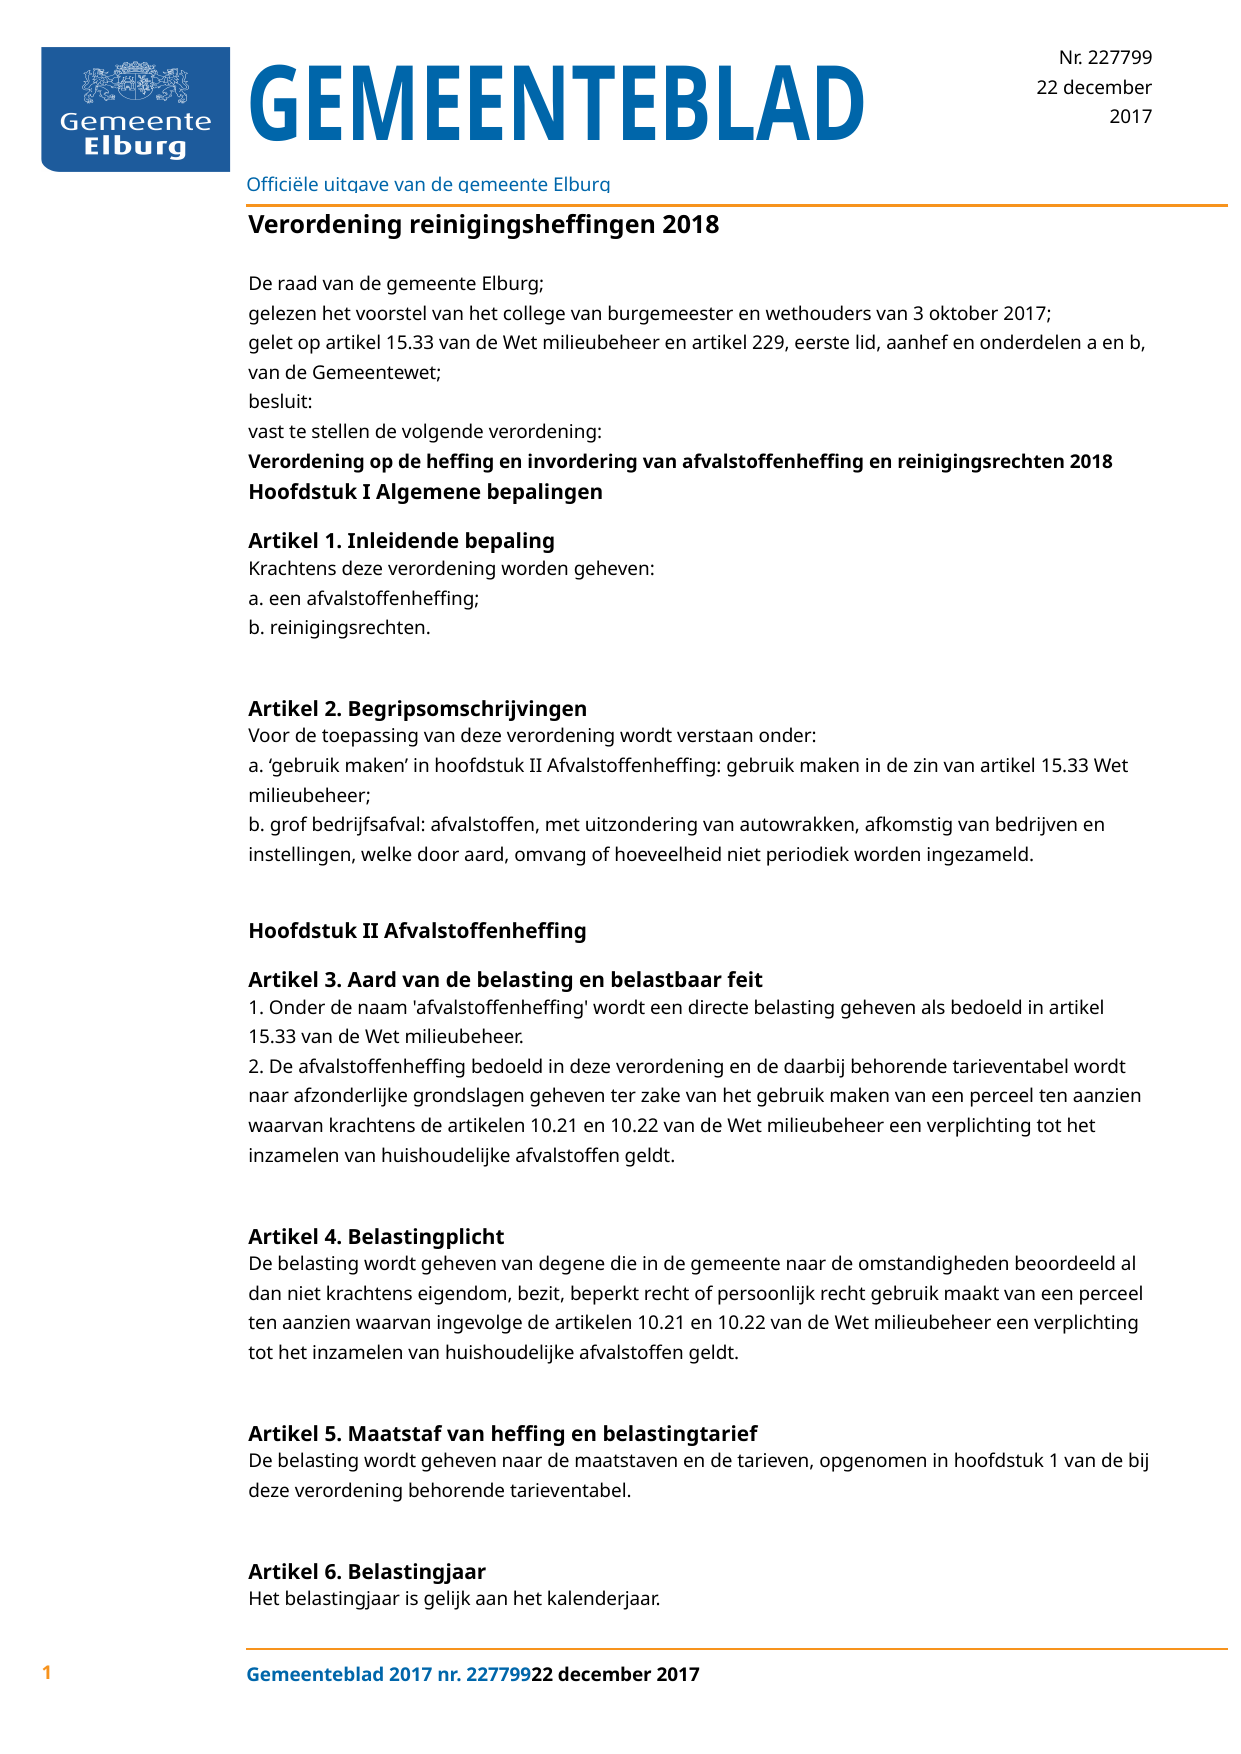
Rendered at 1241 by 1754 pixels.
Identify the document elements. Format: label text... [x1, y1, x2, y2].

text vast te stellen de volgende verordening: [248, 418, 1152, 444]
text Artikel 5. Maatstaf van heffing en belastingtarief [248, 1419, 1152, 1447]
text Verordening op de heffing en invordering van afvalstoffenheffing en reinigingsrechten 2018 [248, 448, 1152, 473]
text a. een afvalstoffenheffing; [248, 585, 1152, 610]
text Artikel 6. Belastingjaar [248, 1557, 1152, 1586]
text besluit: [248, 389, 1152, 414]
text Artikel 2. Begripsomschrijvingen [248, 694, 1152, 723]
text Het belastingjaar is gelijk aan het kalenderjaar. [248, 1586, 1152, 1611]
text Voor de toepassing van deze verordening wordt verstaan onder: [248, 723, 1152, 748]
text gelet op artikel 15.33 van de Wet milieubeheer en artikel 229, eerste lid, aanhef en onderdelen a en b, van de Gemeentewet; [248, 329, 1152, 385]
text 1. Onder de naam 'afvalstoffenheffing' wordt een directe belasting geheven als bedoeld in artikel 15.33 van de Wet milieubeheer. [248, 994, 1152, 1049]
text Artikel 4. Belastingplicht [248, 1222, 1152, 1250]
text b. grof bedrijfsafval: afvalstoffen, met uitzondering van autowrakken, afkomstig van bedrijven en instellingen, welke door aard, omvang of hoeveelheid niet periodiek worden ingezameld. [248, 811, 1152, 867]
text De raad van de gemeente Elburg; [248, 270, 1152, 296]
text 2. De afvalstoffenheffing bedoeld in deze verordening en de daarbij behorende tarieventabel wordt naar afzonderlijke grondslagen geheven ter zake van het gebruik maken van een perceel ten aanzien waarvan krachtens de artikelen 10.21 en 10.22 van de Wet milieubeheer een verplichting tot het inzamelen van huishoudelijke afvalstoffen geldt. [248, 1053, 1152, 1168]
text Hoofdstuk II Afvalstoffenheffing [248, 916, 1152, 945]
text Artikel 1. Inleidende bepaling [248, 527, 1152, 555]
text a. ‘gebruik maken’ in hoofdstuk II Afvalstoffenheffing: gebruik maken in de zin van artikel 15.33 Wet milieubeheer; [248, 752, 1152, 808]
text De belasting wordt geheven van degene die in de gemeente naar de omstandigheden beoordeeld al dan niet krachtens eigendom, bezit, beperkt recht of persoonlijk recht gebruik maakt van een perceel ten aanzien waarvan ingevolge de artikelen 10.21 en 10.22 van de Wet milieubeheer een verplichting tot het inzamelen van huishoudelijke afvalstoffen geldt. [248, 1250, 1152, 1365]
text Verordening reinigingsheffingen 2018 [248, 207, 1152, 241]
text Hoofdstuk I Algemene bepalingen [248, 477, 1152, 506]
text Artikel 3. Aard van de belasting en belastbaar feit [248, 966, 1152, 994]
text Krachtens deze verordening worden geheven: [248, 555, 1152, 581]
text De belasting wordt geheven naar de maatstaven en de tarieven, opgenomen in hoofdstuk 1 van de bij deze verordening behorende tarieventabel. [248, 1447, 1152, 1503]
text gelezen het voorstel van het college van burgemeester en wethouders van 3 oktober 2017; [248, 300, 1152, 326]
text b. reinigingsrechten. [248, 614, 1152, 640]
picture [41, 47, 231, 172]
